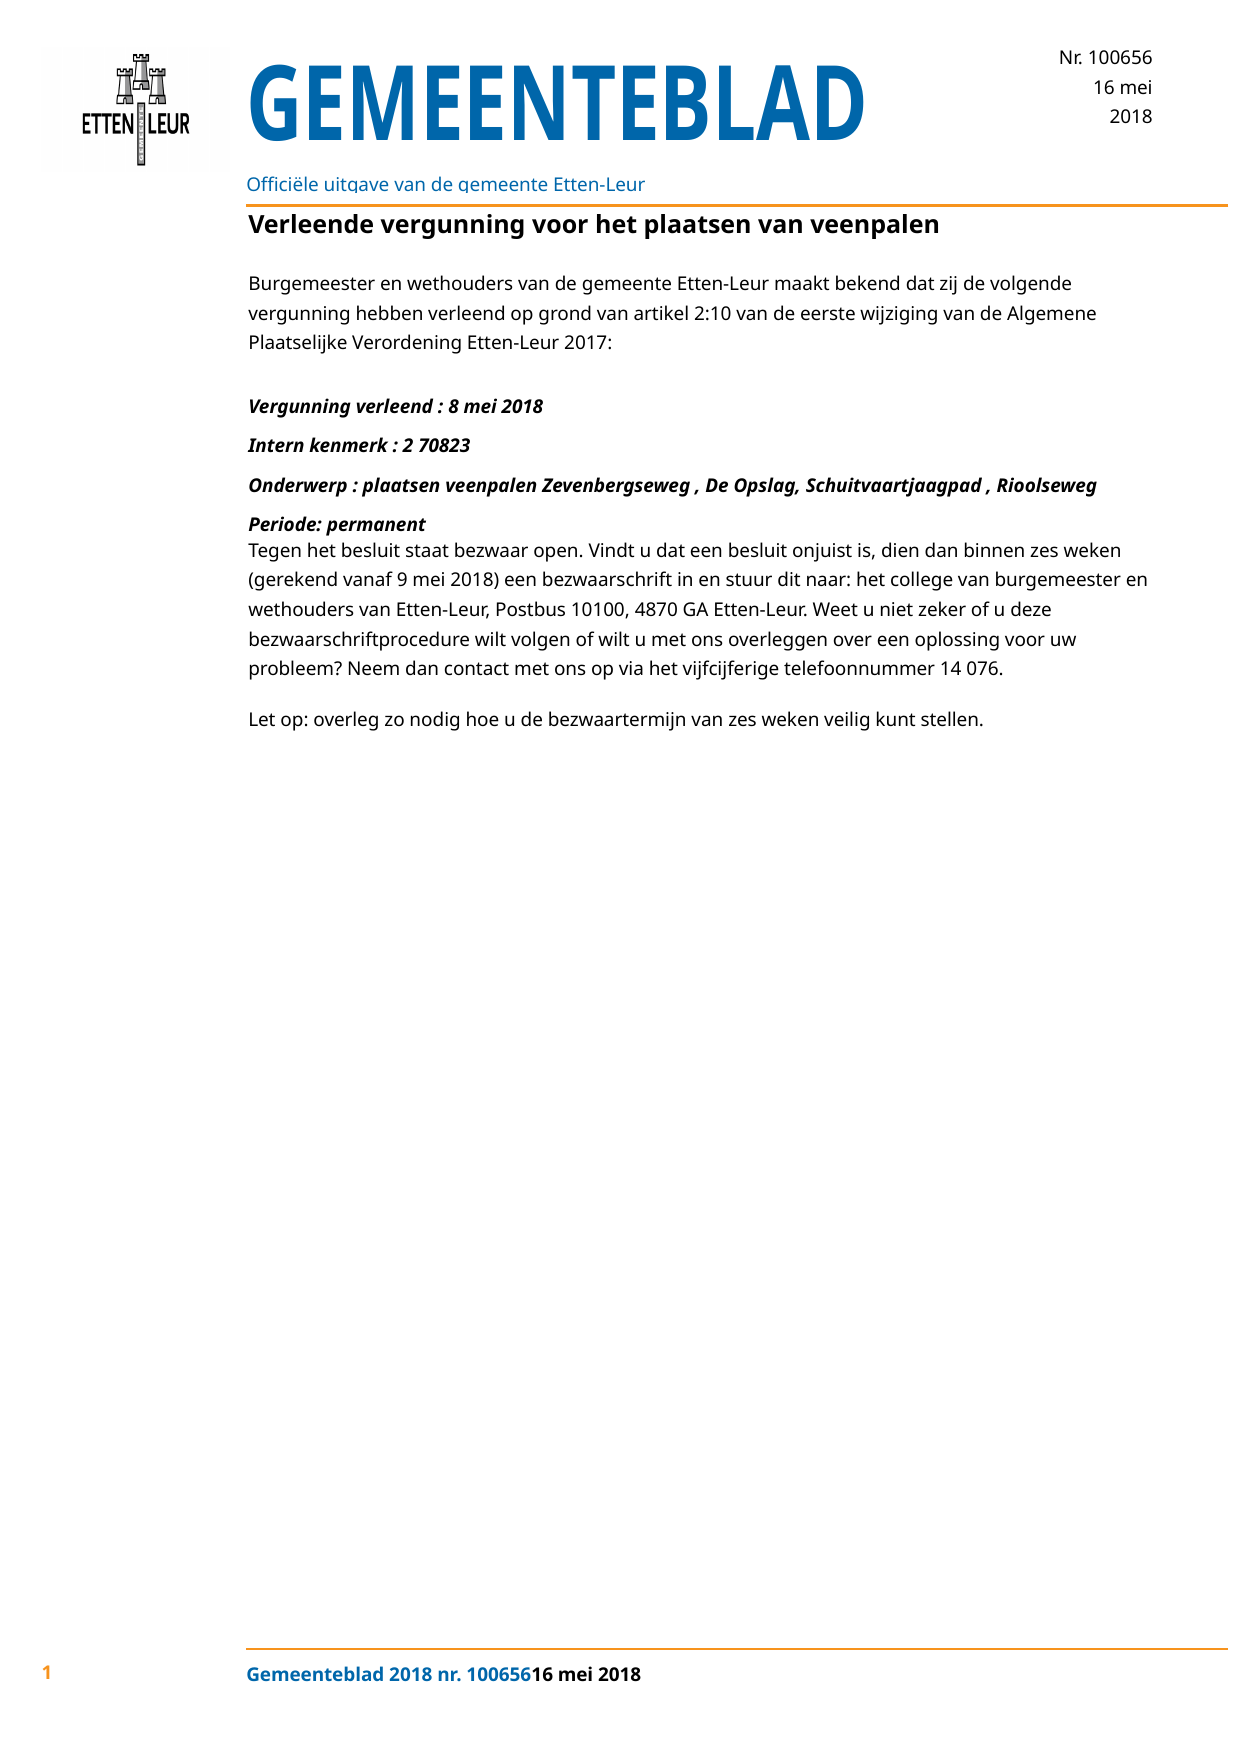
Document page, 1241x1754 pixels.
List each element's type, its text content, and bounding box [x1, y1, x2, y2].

text Verleende vergunning voor het plaatsen van veenpalen [248, 207, 1152, 241]
text Onderwerp : plaatsen veenpalen Zevenbergseweg , De Opslag, Schuitvaartjaagpad , Rioolseweg [248, 472, 1152, 498]
text Vergunning verleend : 8 mei 2018 [248, 393, 1152, 419]
text Intern kenmerk : 2 70823 [248, 433, 1152, 458]
text Burgemeester en wethouders van de gemeente Etten-Leur maakt bekend dat zij de volgende vergunning hebben verleend op grond van artikel 2:10 van de eerste wijziging van de Algemene Plaatselijke Verordening Etten-Leur 2017: [248, 270, 1152, 355]
picture [41, 47, 231, 172]
text Let op: overleg zo nodig hoe u de bezwaartermijn van zes weken veilig kunt stellen. [248, 706, 1152, 731]
text Periode: permanent [248, 511, 1152, 537]
text Tegen het besluit staat bezwaar open. Vindt u dat een besluit onjuist is, dien dan binnen zes weken (gerekend vanaf 9 mei 2018) een bezwaarschrift in en stuur dit naar: het college van burgemeester en wethouders van Etten-Leur, Postbus 10100, 4870 GA Etten-Leur. Weet u niet zeker of u deze bezwaarschriftprocedure wilt volgen of wilt u met ons overleggen over een oplossing voor uw probleem? Neem dan contact met ons op via het vijfcijferige telefoonnummer 14 076. [248, 537, 1152, 681]
